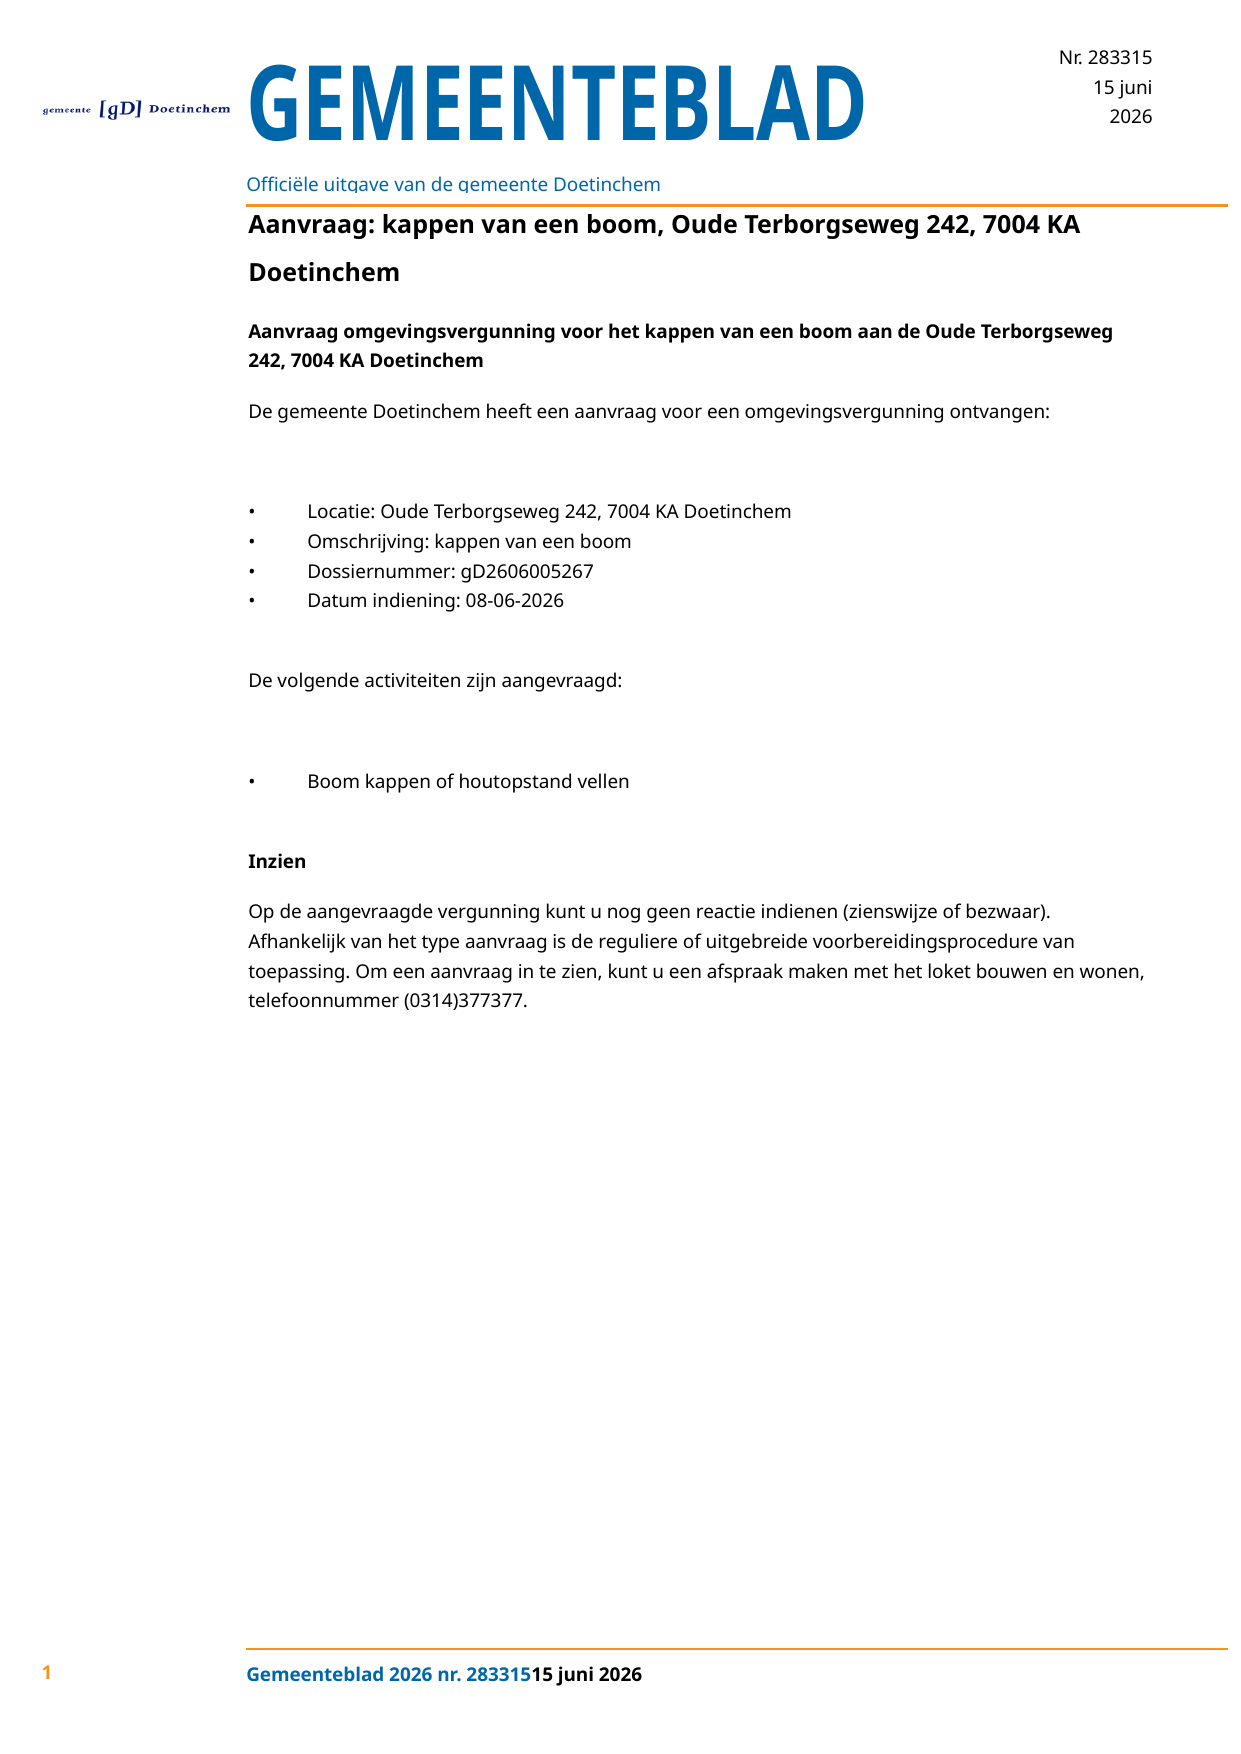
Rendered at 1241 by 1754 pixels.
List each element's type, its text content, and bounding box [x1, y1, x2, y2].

text De gemeente Doetinchem heeft een aanvraag voor een omgevingsvergunning ontvangen: [248, 398, 1152, 424]
text De volgende activiteiten zijn aangevraagd: [248, 667, 1152, 693]
list Datum indiening: 08-06-2026 [248, 587, 1152, 613]
picture [41, 47, 231, 172]
list Boom kappen of houtopstand vellen [248, 768, 1152, 794]
list Locatie: Oude Terborgseweg 242, 7004 KA Doetinchem [248, 499, 1152, 524]
text Op de aangevraagde vergunning kunt u nog geen reactie indienen (zienswijze of bezwaar). Afhankelijk van het type aanvraag is de reguliere of uitgebreide voorbereidingsprocedure van toepassing. Om een aanvraag in te zien, kunt u een afspraak maken met het loket bouwen en wonen, telefoonnummer (0314)377377. [248, 899, 1152, 1013]
text Aanvraag omgevingsvergunning voor het kappen van een boom aan de Oude Terborgseweg 242, 7004 KA Doetinchem [248, 318, 1152, 373]
text Inzien [248, 848, 1152, 874]
list Dossiernummer: gD2606005267 [248, 558, 1152, 584]
text Aanvraag: kappen van een boom, Oude Terborgseweg 242, 7004 KA Doetinchem [248, 207, 1152, 288]
list Omschrijving: kappen van een boom [248, 528, 1152, 554]
